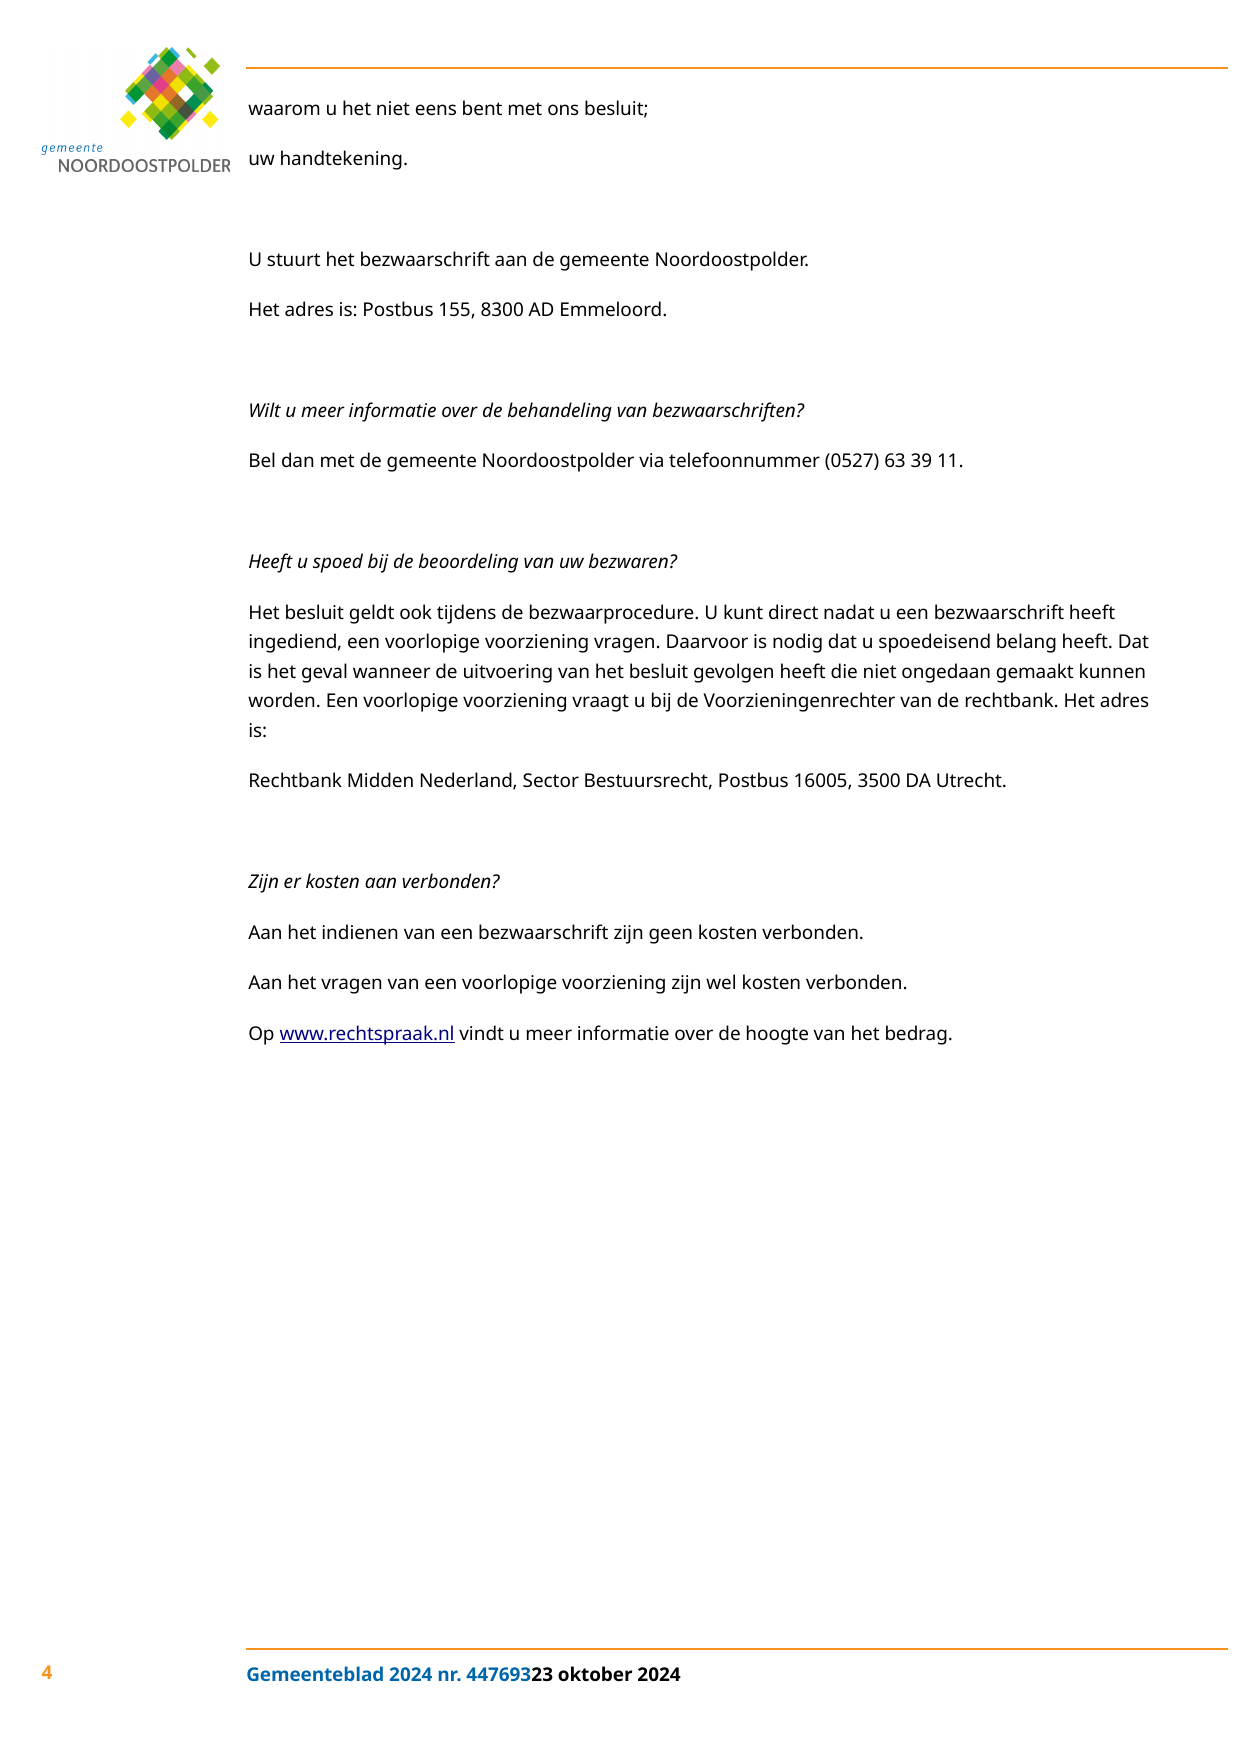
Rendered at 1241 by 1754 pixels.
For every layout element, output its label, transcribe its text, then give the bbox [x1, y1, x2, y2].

text Bel dan met de gemeente Noordoostpolder via telefoonnummer (0527) 63 39 11. [248, 448, 1152, 473]
text Wilt u meer informatie over de behandeling van bezwaarschriften? [248, 397, 1152, 423]
picture [41, 47, 231, 172]
text uw handtekening. [248, 145, 1152, 171]
text Aan het indienen van een bezwaarschrift zijn geen kosten verbonden. [248, 919, 1152, 945]
text Zijn er kosten aan verbonden? [248, 868, 1152, 894]
text waarom u het niet eens bent met ons besluit; [248, 95, 1152, 121]
text Op www.rechtspraak.nl vindt u meer informatie over de hoogte van het bedrag. [248, 1020, 1152, 1046]
text Het adres is: Postbus 155, 8300 AD Emmeloord. [248, 296, 1152, 322]
text U stuurt het bezwaarschrift aan de gemeente Noordoostpolder. [248, 246, 1152, 272]
text Aan het vragen van een voorlopige voorziening zijn wel kosten verbonden. [248, 969, 1152, 995]
text Het besluit geldt ook tijdens de bezwaarprocedure. U kunt direct nadat u een bezwaarschrift heeft ingediend, een voorlopige voorziening vragen. Daarvoor is nodig dat u spoedeisend belang heeft. Dat is het geval wanneer de uitvoering van het besluit gevolgen heeft die niet ongedaan gemaakt kunnen worden. Een voorlopige voorziening vraagt u bij de Voorzieningenrechter van de rechtbank. Het adres is: [248, 599, 1152, 743]
text Rechtbank Midden Nederland, Sector Bestuursrecht, Postbus 16005, 3500 DA Utrecht. [248, 768, 1152, 793]
text Heeft u spoed bij de beoordeling van uw bezwaren? [248, 548, 1152, 574]
